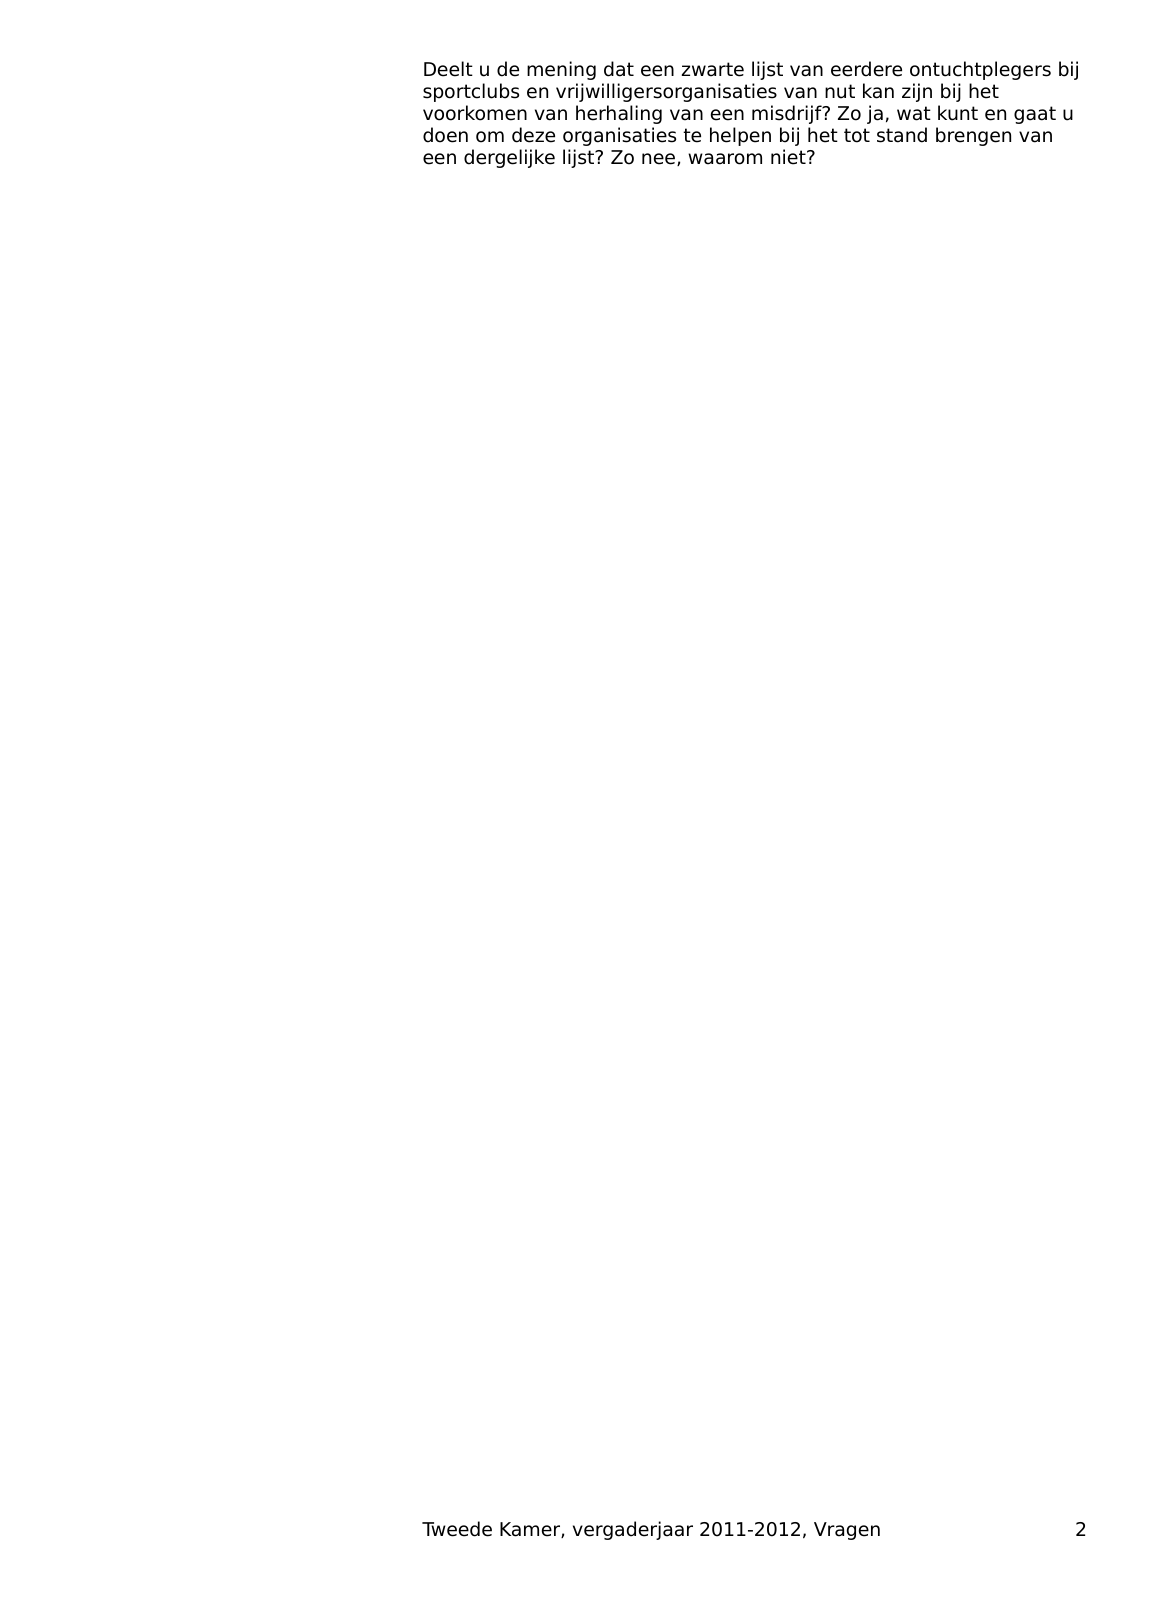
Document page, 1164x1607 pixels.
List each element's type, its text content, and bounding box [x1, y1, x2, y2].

text Deelt u de mening dat een zwarte lijst van eerdere ontuchtplegers bij sportclubs en vrijwilligersorganisaties van nut kan zijn bij het voorkomen van herhaling van een misdrijf? Zo ja, wat kunt en gaat u doen om deze organisaties te helpen bij het tot stand brengen van een dergelijke lijst? Zo nee, waarom niet? [422, 59, 1087, 169]
